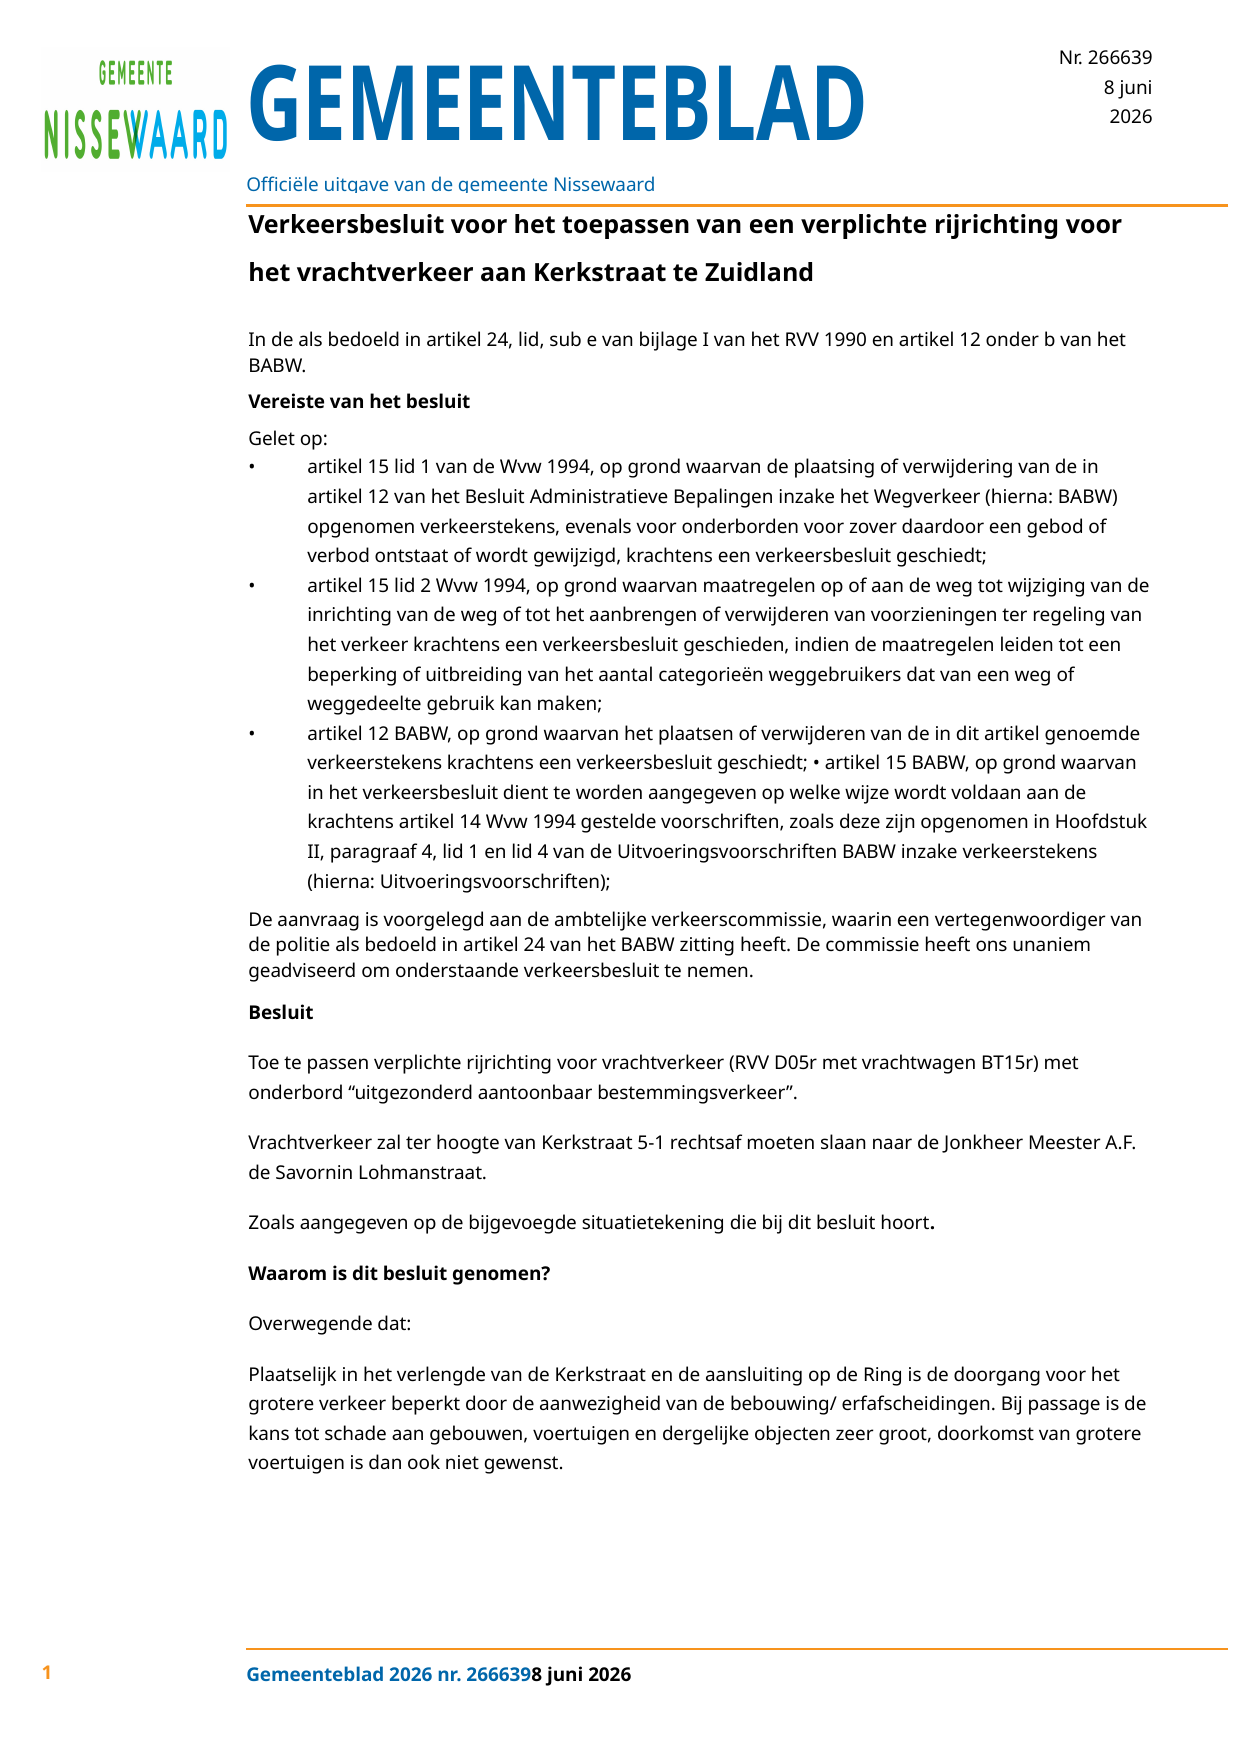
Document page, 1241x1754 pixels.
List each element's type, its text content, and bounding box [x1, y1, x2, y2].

text Plaatselijk in het verlengde van de Kerkstraat en de aansluiting op de Ring is de doorgang voor het grotere verkeer beperkt door de aanwezigheid van de bebouwing/ erfafscheidingen. Bij passage is de kans tot schade aan gebouwen, voertuigen en dergelijke objecten zeer groot, doorkomst van grotere voertuigen is dan ook niet gewenst. [248, 1361, 1152, 1475]
text Zoals aangegeven op de bijgevoegde situatietekening die bij dit besluit hoort. [248, 1209, 1152, 1235]
text Waarom is dit besluit genomen? [248, 1260, 1152, 1286]
text De aanvraag is voorgelegd aan de ambtelijke verkeerscommissie, waarin een vertegenwoordiger van de politie als bedoeld in artikel 24 van het BABW zitting heeft. De commissie heeft ons unaniem geadviseerd om onderstaande verkeersbesluit te nemen. [248, 906, 1152, 983]
text Gelet op: [248, 425, 1152, 451]
text Verkeersbesluit voor het toepassen van een verplichte rijrichting voor het vrachtverkeer aan Kerkstraat te Zuidland [248, 207, 1152, 288]
list artikel 12 BABW, op grond waarvan het plaatsen of verwijderen van de in dit artikel genoemde verkeerstekens krachtens een verkeersbesluit geschiedt; • artikel 15 BABW, op grond waarvan in het verkeersbesluit dient te worden aangegeven op welke wijze wordt voldaan aan de krachtens artikel 14 Wvw 1994 gestelde voorschriften, zoals deze zijn opgenomen in Hoofdstuk II, paragraaf 4, lid 1 en lid 4 van de Uitvoeringsvoorschriften BABW inzake verkeerstekens (hierna: Uitvoeringsvoorschriften); [248, 720, 1152, 893]
list artikel 15 lid 1 van de Wvw 1994, op grond waarvan de plaatsing of verwijdering van de in artikel 12 van het Besluit Administratieve Bepalingen inzake het Wegverkeer (hierna: BABW) opgenomen verkeerstekens, evenals voor onderborden voor zover daardoor een gebod of verbod ontstaat of wordt gewijzigd, krachtens een verkeersbesluit geschiedt; [248, 454, 1152, 568]
text Vrachtverkeer zal ter hoogte van Kerkstraat 5-1 rechtsaf moeten slaan naar de Jonkheer Meester A.F. de Savornin Lohmanstraat. [248, 1129, 1152, 1185]
text Toe te passen verplichte rijrichting voor vrachtverkeer (RVV D05r met vrachtwagen BT15r) met onderbord “uitgezonderd aantoonbaar bestemmingsverkeer”. [248, 1049, 1152, 1105]
text Vereiste van het besluit [248, 389, 1152, 414]
text Besluit [248, 999, 1152, 1025]
list artikel 15 lid 2 Wvw 1994, op grond waarvan maatregelen op of aan de weg tot wijziging van de inrichting van de weg of tot het aanbrengen of verwijderen van voorzieningen ter regeling van het verkeer krachtens een verkeersbesluit geschieden, indien de maatregelen leiden tot een beperking of uitbreiding van het aantal categorieën weggebruikers dat van een weg of weggedeelte gebruik kan maken; [248, 572, 1152, 716]
text In de als bedoeld in artikel 24, lid, sub e van bijlage I van het RVV 1990 en artikel 12 onder b van het BABW. [248, 326, 1152, 378]
text Overwegende dat: [248, 1310, 1152, 1336]
picture [41, 47, 231, 172]
